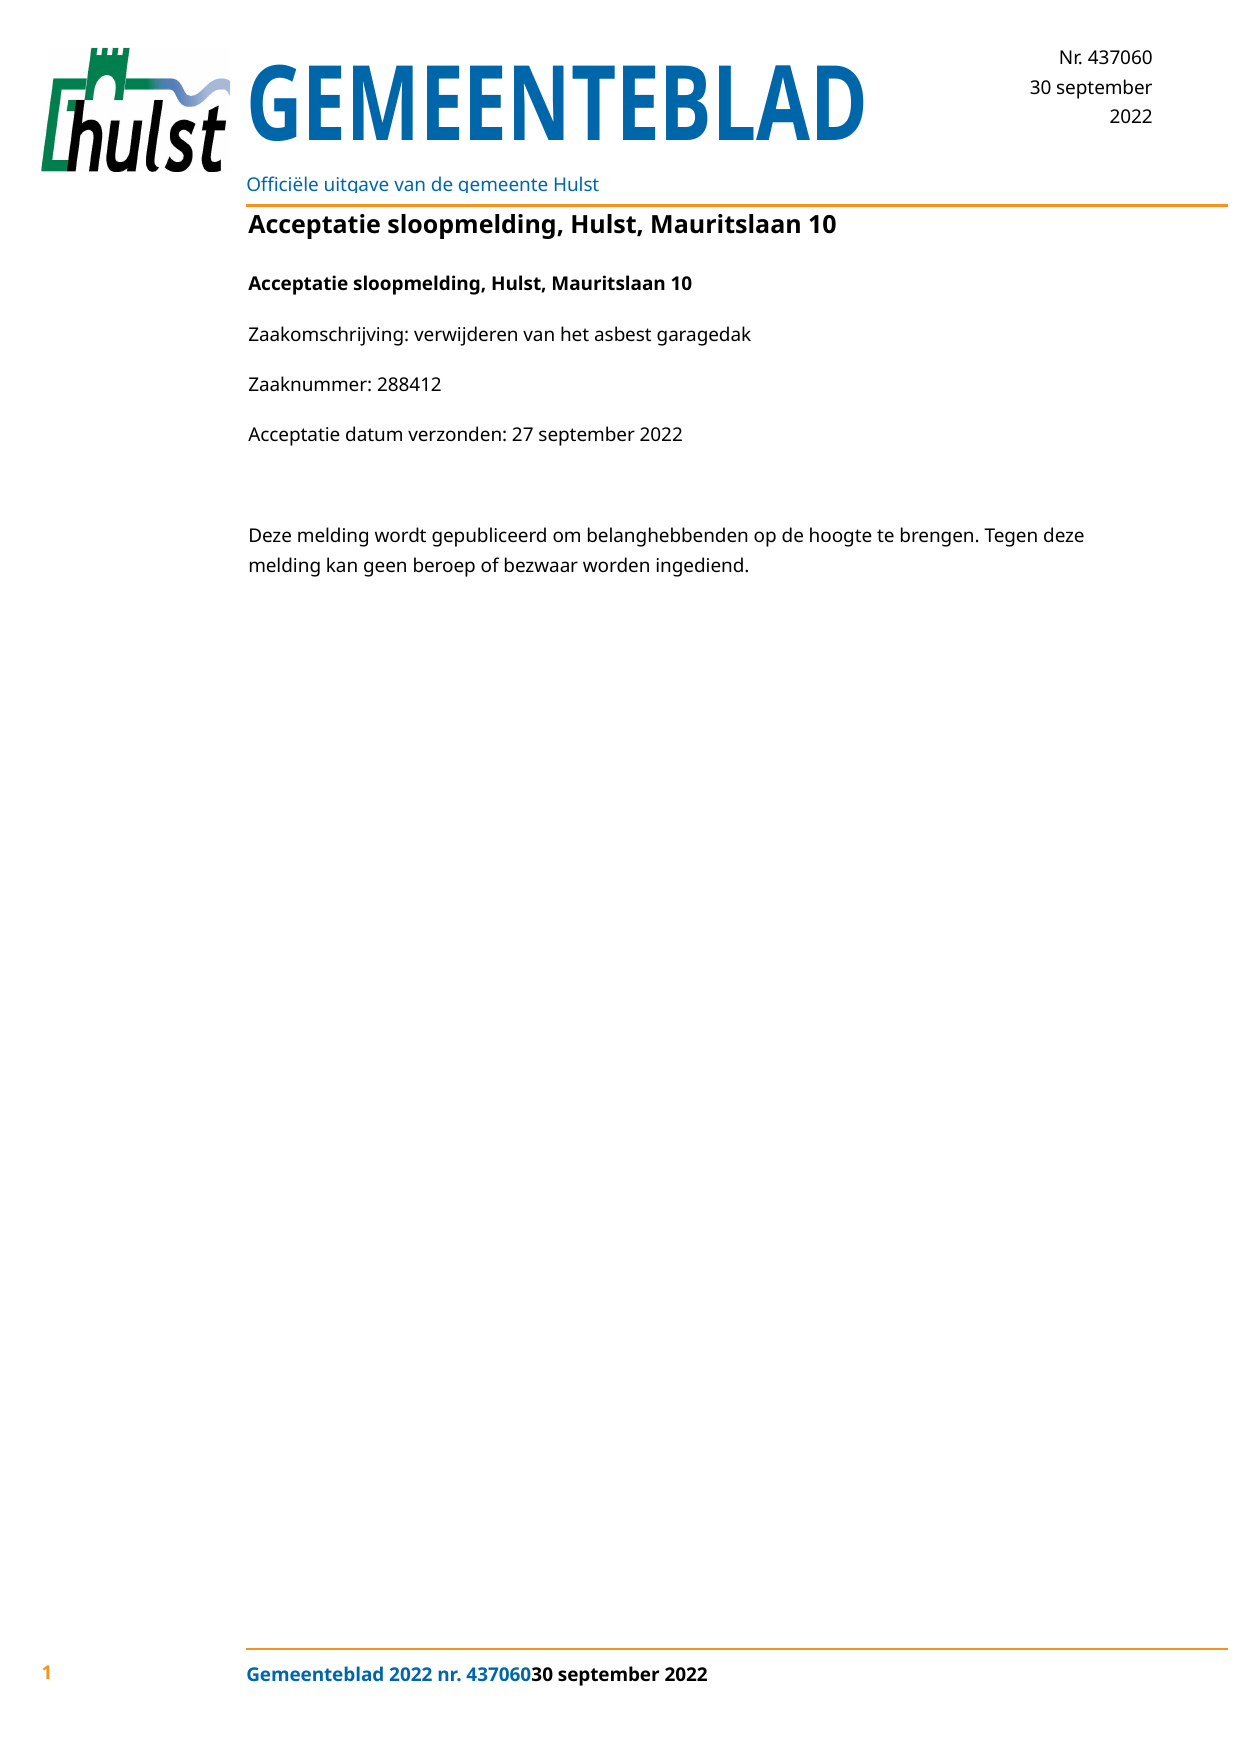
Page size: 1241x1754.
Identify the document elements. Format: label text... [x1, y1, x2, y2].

text Zaakomschrijving: verwijderen van het asbest garagedak [248, 321, 1152, 346]
text Deze melding wordt gepubliceerd om belanghebbenden op de hoogte te brengen. Tegen deze melding kan geen beroep of bezwaar worden ingediend. [248, 522, 1152, 578]
text Acceptatie sloopmelding, Hulst, Mauritslaan 10 [248, 270, 1152, 296]
text Acceptatie datum verzonden: 27 september 2022 [248, 422, 1152, 447]
text Acceptatie sloopmelding, Hulst, Mauritslaan 10 [248, 207, 1152, 241]
picture [41, 47, 231, 172]
text Zaaknummer: 288412 [248, 371, 1152, 397]
